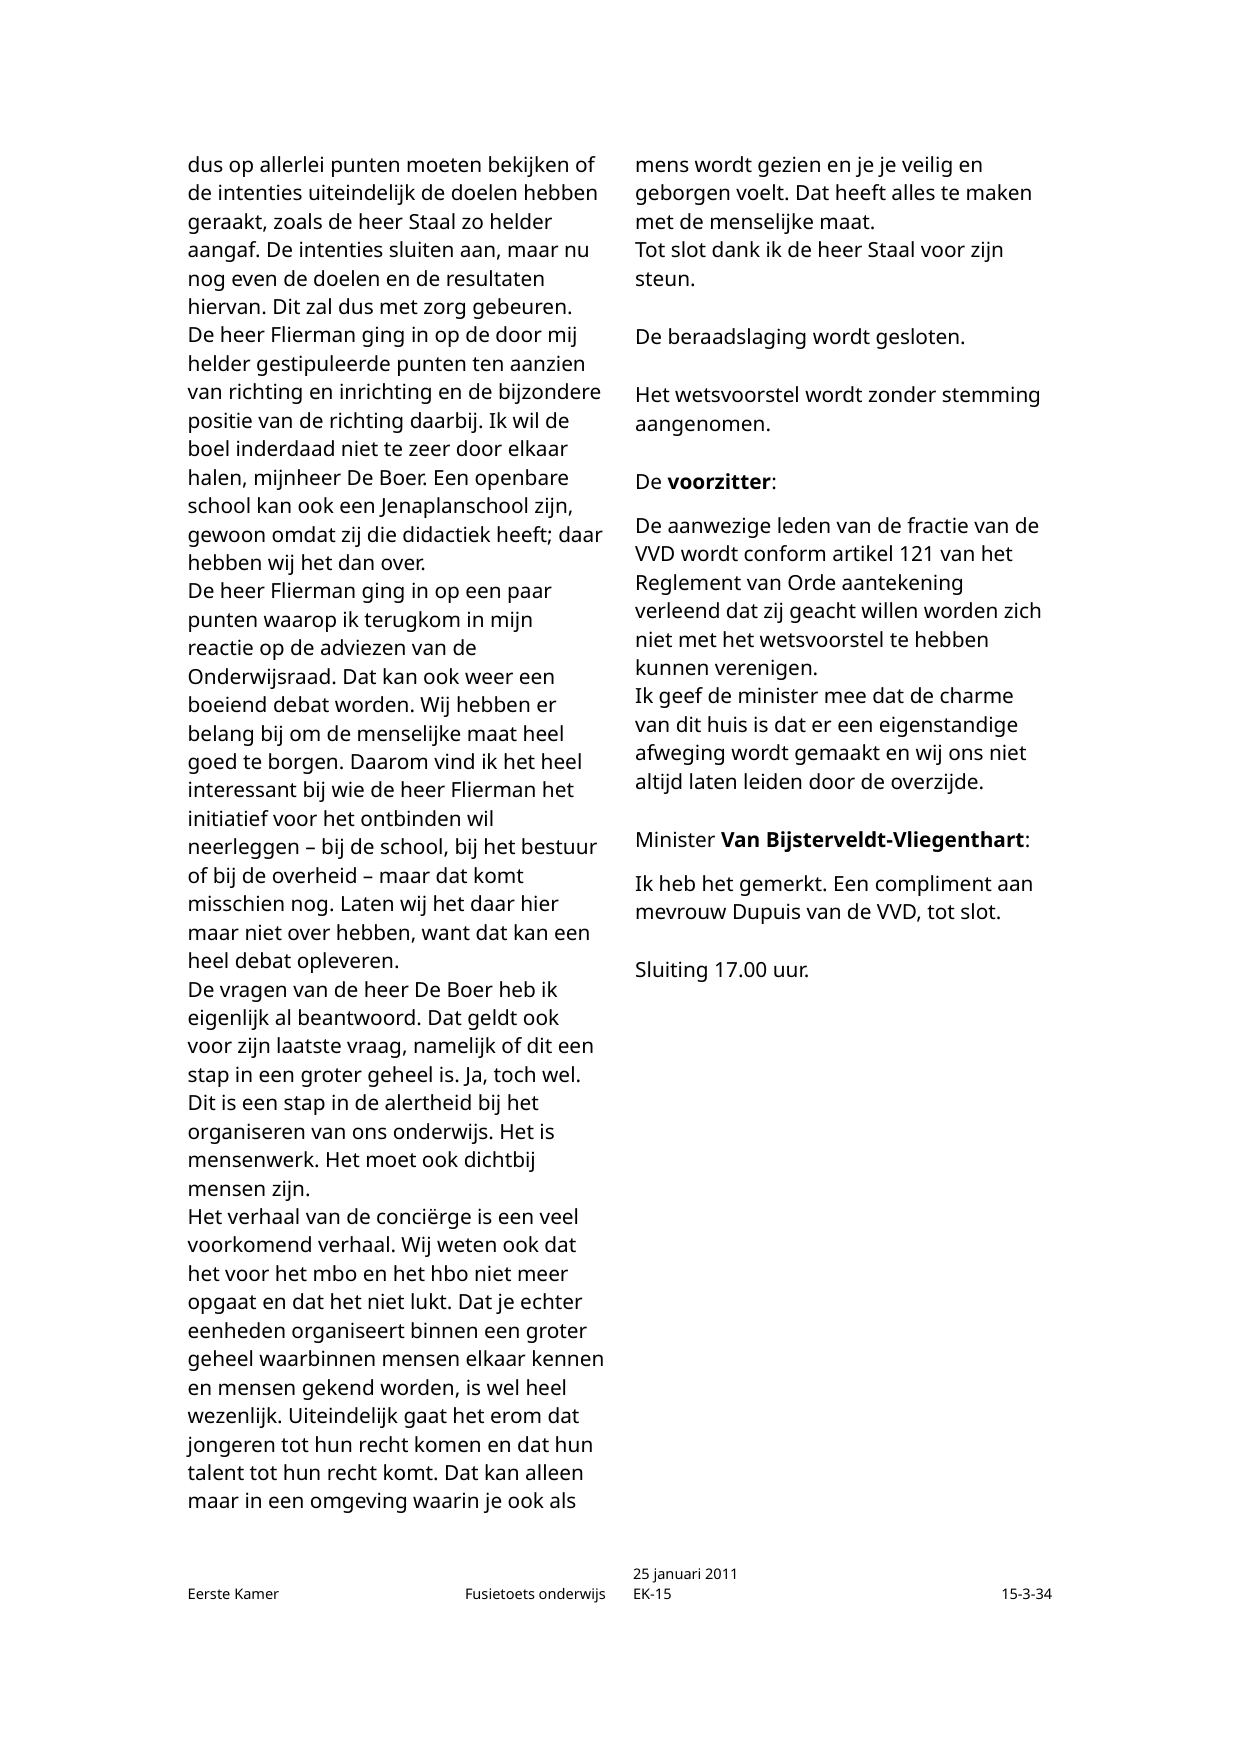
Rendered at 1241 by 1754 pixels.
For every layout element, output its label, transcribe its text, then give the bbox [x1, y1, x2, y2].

text De heer Flierman ging in op de door mij helder gestipuleerde punten ten aanzien van richting en inrichting en de bijzondere positie van de richting daarbij. Ik wil de boel inderdaad niet te zeer door elkaar halen, mijnheer De Boer. Een openbare school kan ook een Jenaplanschool zijn, gewoon omdat zij die didactiek heeft; daar hebben wij het dan over. [187, 321, 605, 577]
text Ik geef de minister mee dat de charme van dit huis is dat er een eigenstandige afweging wordt gemaakt en wij ons niet altijd laten leiden door de overzijde. [635, 682, 1053, 795]
text Tot slot dank ik de heer Staal voor zijn steun. [635, 235, 1053, 292]
text De aanwezige leden van de fractie van de VVD wordt conform artikel 121 van het Reglement van Orde aantekening verleend dat zij geacht willen worden zich niet met het wetsvoorstel te hebben kunnen verenigen. [635, 511, 1053, 682]
text Het wetsvoorstel wordt zonder stemming aangenomen. [635, 381, 1053, 437]
text De beraadslaging wordt gesloten. [635, 322, 1053, 351]
text De voorzitter: [635, 467, 1053, 496]
text Het verhaal van de conciërge is een veel voorkomend verhaal. Wij weten ook dat het voor het mbo en het hbo niet meer opgaat en dat het niet lukt. Dat je echter eenheden organiseert binnen een groter geheel waarbinnen mensen elkaar kennen en mensen gekend worden, is wel heel wezenlijk. Uiteindelijk gaat het erom dat jongeren tot hun recht komen en dat hun talent tot hun recht komt. Dat kan alleen maar in een omgeving waarin je ook als [187, 1202, 605, 1515]
text Sluiting 17.00 uur. [635, 956, 1053, 984]
text De heer Flierman ging in op een paar punten waarop ik terugkom in mijn reactie op de adviezen van de Onderwijsraad. Dat kan ook weer een boeiend debat worden. Wij hebben er belang bij om de menselijke maat heel goed te borgen. Daarom vind ik het heel interessant bij wie de heer Flierman het initiatief voor het ontbinden wil neerleggen – bij de school, bij het bestuur of bij de overheid – maar dat komt misschien nog. Laten wij het daar hier maar niet over hebben, want dat kan een heel debat opleveren. [187, 577, 605, 975]
text mens wordt gezien en je je veilig en geborgen voelt. Dat heeft alles te maken met de menselijke maat. [635, 150, 1053, 235]
text De vragen van de heer De Boer heb ik eigenlijk al beantwoord. Dat geldt ook voor zijn laatste vraag, namelijk of dit een stap in een groter geheel is. Ja, toch wel. Dit is een stap in de alertheid bij het organiseren van ons onderwijs. Het is mensenwerk. Het moet ook dichtbij mensen zijn. [187, 975, 605, 1202]
text Minister Van Bijsterveldt-Vliegenthart: [635, 825, 1053, 854]
text dus op allerlei punten moeten bekijken of de intenties uiteindelijk de doelen hebben geraakt, zoals de heer Staal zo helder aangaf. De intenties sluiten aan, maar nu nog even de doelen en de resultaten hiervan. Dit zal dus met zorg gebeuren. [187, 150, 605, 321]
text Ik heb het gemerkt. Een compliment aan mevrouw Dupuis van de VVD, tot slot. [635, 869, 1053, 926]
